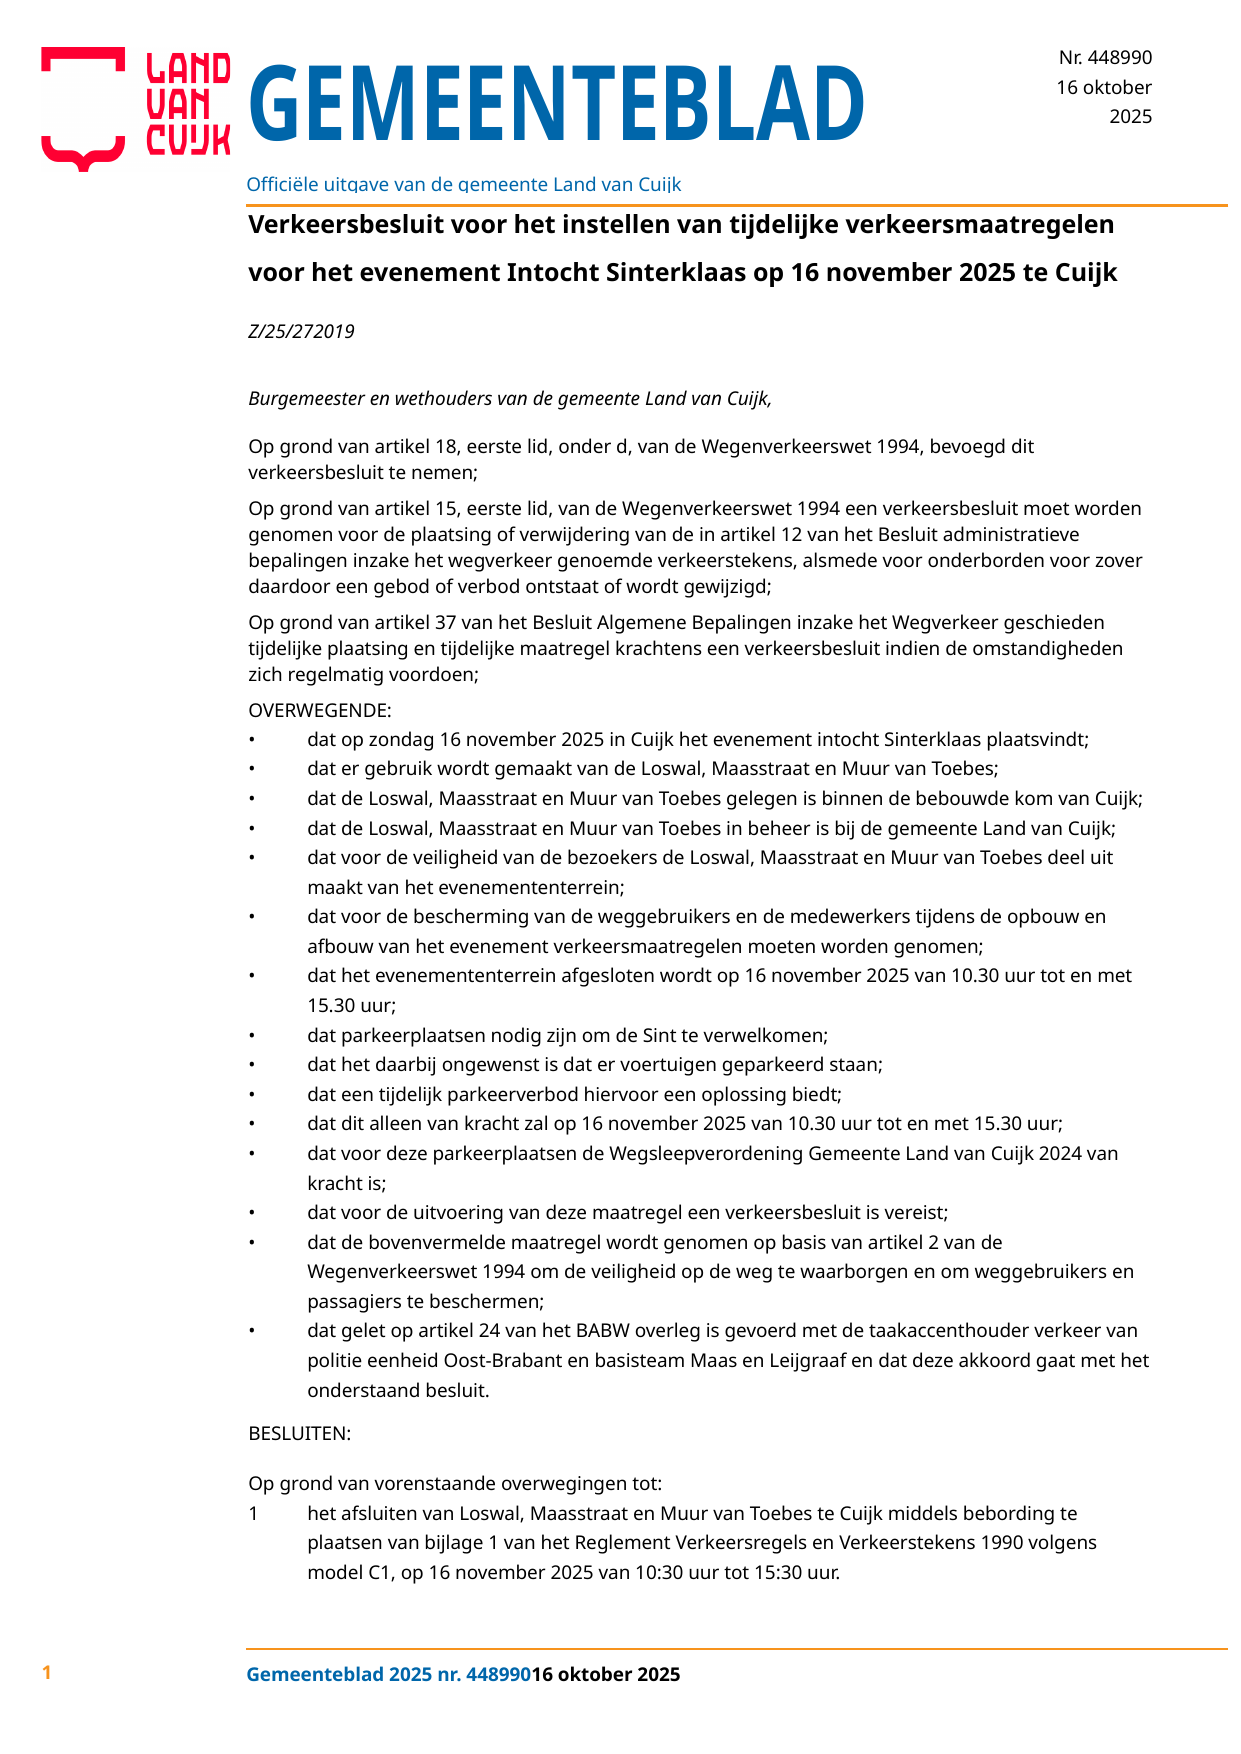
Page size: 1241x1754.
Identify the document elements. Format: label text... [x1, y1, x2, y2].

text Op grond van artikel 37 van het Besluit Algemene Bepalingen inzake het Wegverkeer geschieden tijdelijke plaatsing en tijdelijke maatregel krachtens een verkeersbesluit indien de omstandigheden zich regelmatig voordoen; [248, 609, 1152, 687]
list dat op zondag 16 november 2025 in Cuijk het evenement intocht Sinterklaas plaatsvindt; [248, 726, 1152, 752]
text Verkeersbesluit voor het instellen van tijdelijke verkeersmaatregelen voor het evenement Intocht Sinterklaas op 16 november 2025 te Cuijk [248, 207, 1152, 288]
list dat de Loswal, Maasstraat en Muur van Toebes in beheer is bij de gemeente Land van Cuijk; [248, 815, 1152, 840]
list dat een tijdelijk parkeerverbod hiervoor een oplossing biedt; [248, 1081, 1152, 1107]
picture [41, 47, 231, 172]
list dat het daarbij ongewenst is dat er voertuigen geparkeerd staan; [248, 1051, 1152, 1077]
list dat voor de uitvoering van deze maatregel een verkeersbesluit is vereist; [248, 1199, 1152, 1225]
text OVERWEGENDE: [248, 698, 1152, 723]
text BESLUITEN: [248, 1420, 1152, 1446]
list het afsluiten van Loswal, Maasstraat en Muur van Toebes te Cuijk middels bebording te plaatsen van bijlage 1 van het Reglement Verkeersregels en Verkeerstekens 1990 volgens model C1, op 16 november 2025 van 10:30 uur tot 15:30 uur. [248, 1500, 1152, 1585]
list dat de bovenvermelde maatregel wordt genomen op basis van artikel 2 van de Wegenverkeerswet 1994 om de veiligheid op de weg te waarborgen en om weggebruikers en passagiers te beschermen; [248, 1229, 1152, 1314]
list dat voor de veiligheid van de bezoekers de Loswal, Maasstraat en Muur van Toebes deel uit maakt van het evenemententerrein; [248, 844, 1152, 899]
text Op grond van vorenstaande overwegingen tot: [248, 1470, 1152, 1496]
list dat er gebruik wordt gemaakt van de Loswal, Maasstraat en Muur van Toebes; [248, 756, 1152, 781]
text Op grond van artikel 18, eerste lid, onder d, van de Wegenverkeerswet 1994, bevoegd dit verkeersbesluit te nemen; [248, 433, 1152, 485]
list dat dit alleen van kracht zal op 16 november 2025 van 10.30 uur tot en met 15.30 uur; [248, 1111, 1152, 1136]
text Op grond van artikel 15, eerste lid, van de Wegenverkeerswet 1994 een verkeersbesluit moet worden genomen voor de plaatsing of verwijdering van de in artikel 12 van het Besluit administratieve bepalingen inzake het wegverkeer genoemde verkeerstekens, alsmede voor onderborden voor zover daardoor een gebod of verbod ontstaat of wordt gewijzigd; [248, 496, 1152, 598]
list dat de Loswal, Maasstraat en Muur van Toebes gelegen is binnen de bebouwde kom van Cuijk; [248, 785, 1152, 811]
list dat voor deze parkeerplaatsen de Wegsleepverordening Gemeente Land van Cuijk 2024 van kracht is; [248, 1140, 1152, 1195]
list dat het evenemententerrein afgesloten wordt op 16 november 2025 van 10.30 uur tot en met 15.30 uur; [248, 963, 1152, 1018]
list dat parkeerplaatsen nodig zijn om de Sint te verwelkomen; [248, 1022, 1152, 1047]
text Burgemeester en wethouders van de gemeente Land van Cuijk, [248, 386, 1152, 411]
text Z/25/272019 [248, 318, 1152, 344]
list dat gelet op artikel 24 van het BABW overleg is gevoerd met de taakaccenthouder verkeer van politie eenheid Oost-Brabant en basisteam Maas en Leijgraaf en dat deze akkoord gaat met het onderstaand besluit. [248, 1318, 1152, 1402]
list dat voor de bescherming van de weggebruikers en de medewerkers tijdens de opbouw en afbouw van het evenement verkeersmaatregelen moeten worden genomen; [248, 903, 1152, 959]
